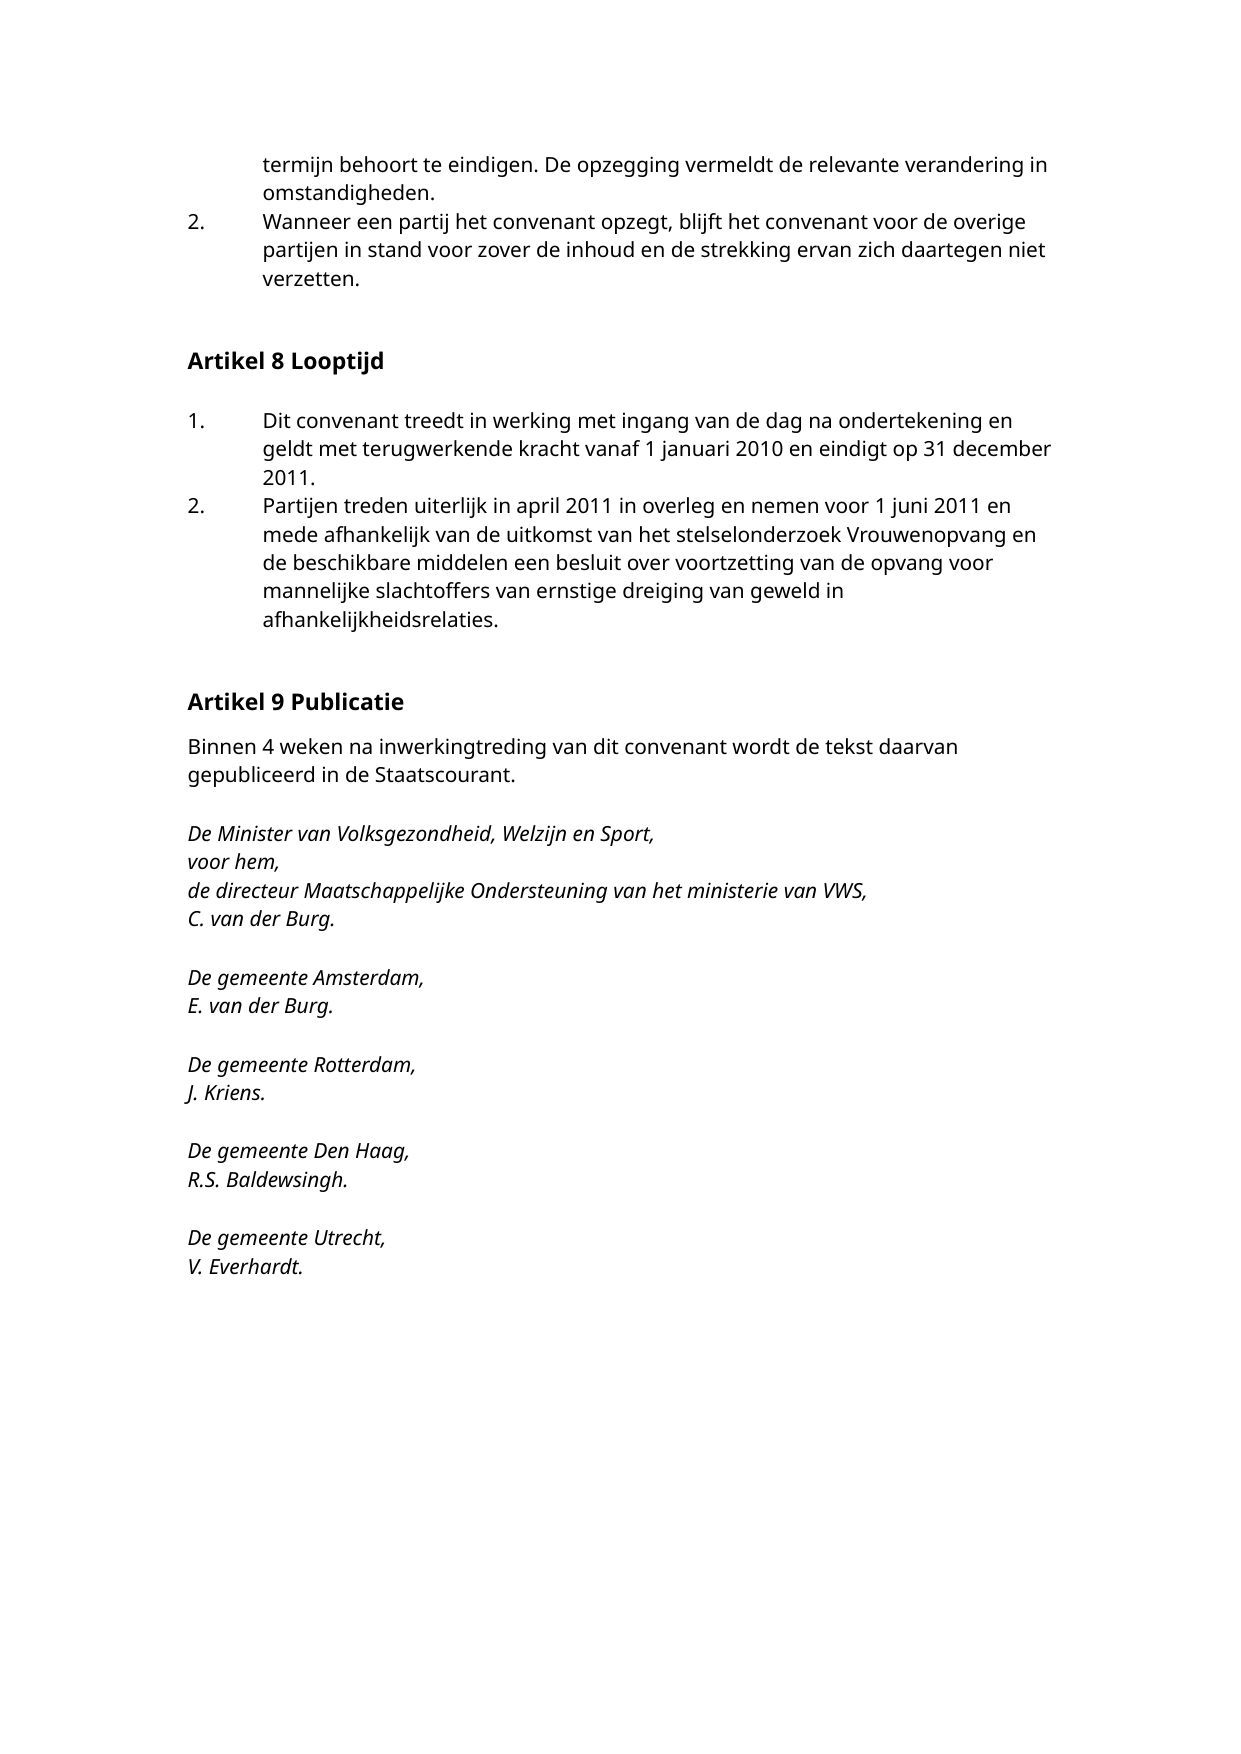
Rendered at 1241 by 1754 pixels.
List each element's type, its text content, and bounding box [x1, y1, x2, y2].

list Partijen treden uiterlijk in april 2011 in overleg en nemen voor 1 juni 2011 en mede afhankelijk van de uitkomst van het stelselonderzoek Vrouwenopvang en de beschikbare middelen een besluit over voortzetting van de opvang voor mannelijke slachtoffers van ernstige dreiging van geweld in afhankelijkheidsrelaties. [187, 491, 1053, 633]
list termijn behoort te eindigen. De opzegging vermeldt de relevante verandering in omstandigheden. [187, 150, 1053, 207]
text voor hem, [187, 847, 1053, 876]
text R.S. Baldewsingh. [187, 1165, 1053, 1193]
text De gemeente Utrecht, [187, 1223, 1053, 1252]
subtitle Artikel 8 Looptijd [187, 345, 1053, 376]
text C. van der Burg. [187, 904, 1053, 933]
text Binnen 4 weken na inwerkingtreding van dit convenant wordt de tekst daarvan gepubliceerd in de Staatscourant. [187, 732, 1053, 789]
text De gemeente Amsterdam, [187, 963, 1053, 991]
text V. Everhardt. [187, 1252, 1053, 1280]
text de directeur Maatschappelijke Ondersteuning van het ministerie van VWS, [187, 876, 1053, 904]
text J. Kriens. [187, 1078, 1053, 1107]
text De gemeente Rotterdam, [187, 1050, 1053, 1078]
text E. van der Burg. [187, 991, 1053, 1020]
list Dit convenant treedt in werking met ingang van de dag na ondertekening en geldt met terugwerkende kracht vanaf 1 januari 2010 en eindigt op 31 december 2011. [187, 406, 1053, 491]
text De gemeente Den Haag, [187, 1137, 1053, 1165]
subtitle Artikel 9 Publicatie [187, 686, 1053, 717]
list Wanneer een partij het convenant opzegt, blijft het convenant voor de overige partijen in stand voor zover de inhoud en de strekking ervan zich daartegen niet verzetten. [187, 207, 1053, 292]
text De Minister van Volksgezondheid, Welzijn en Sport, [187, 819, 1053, 847]
